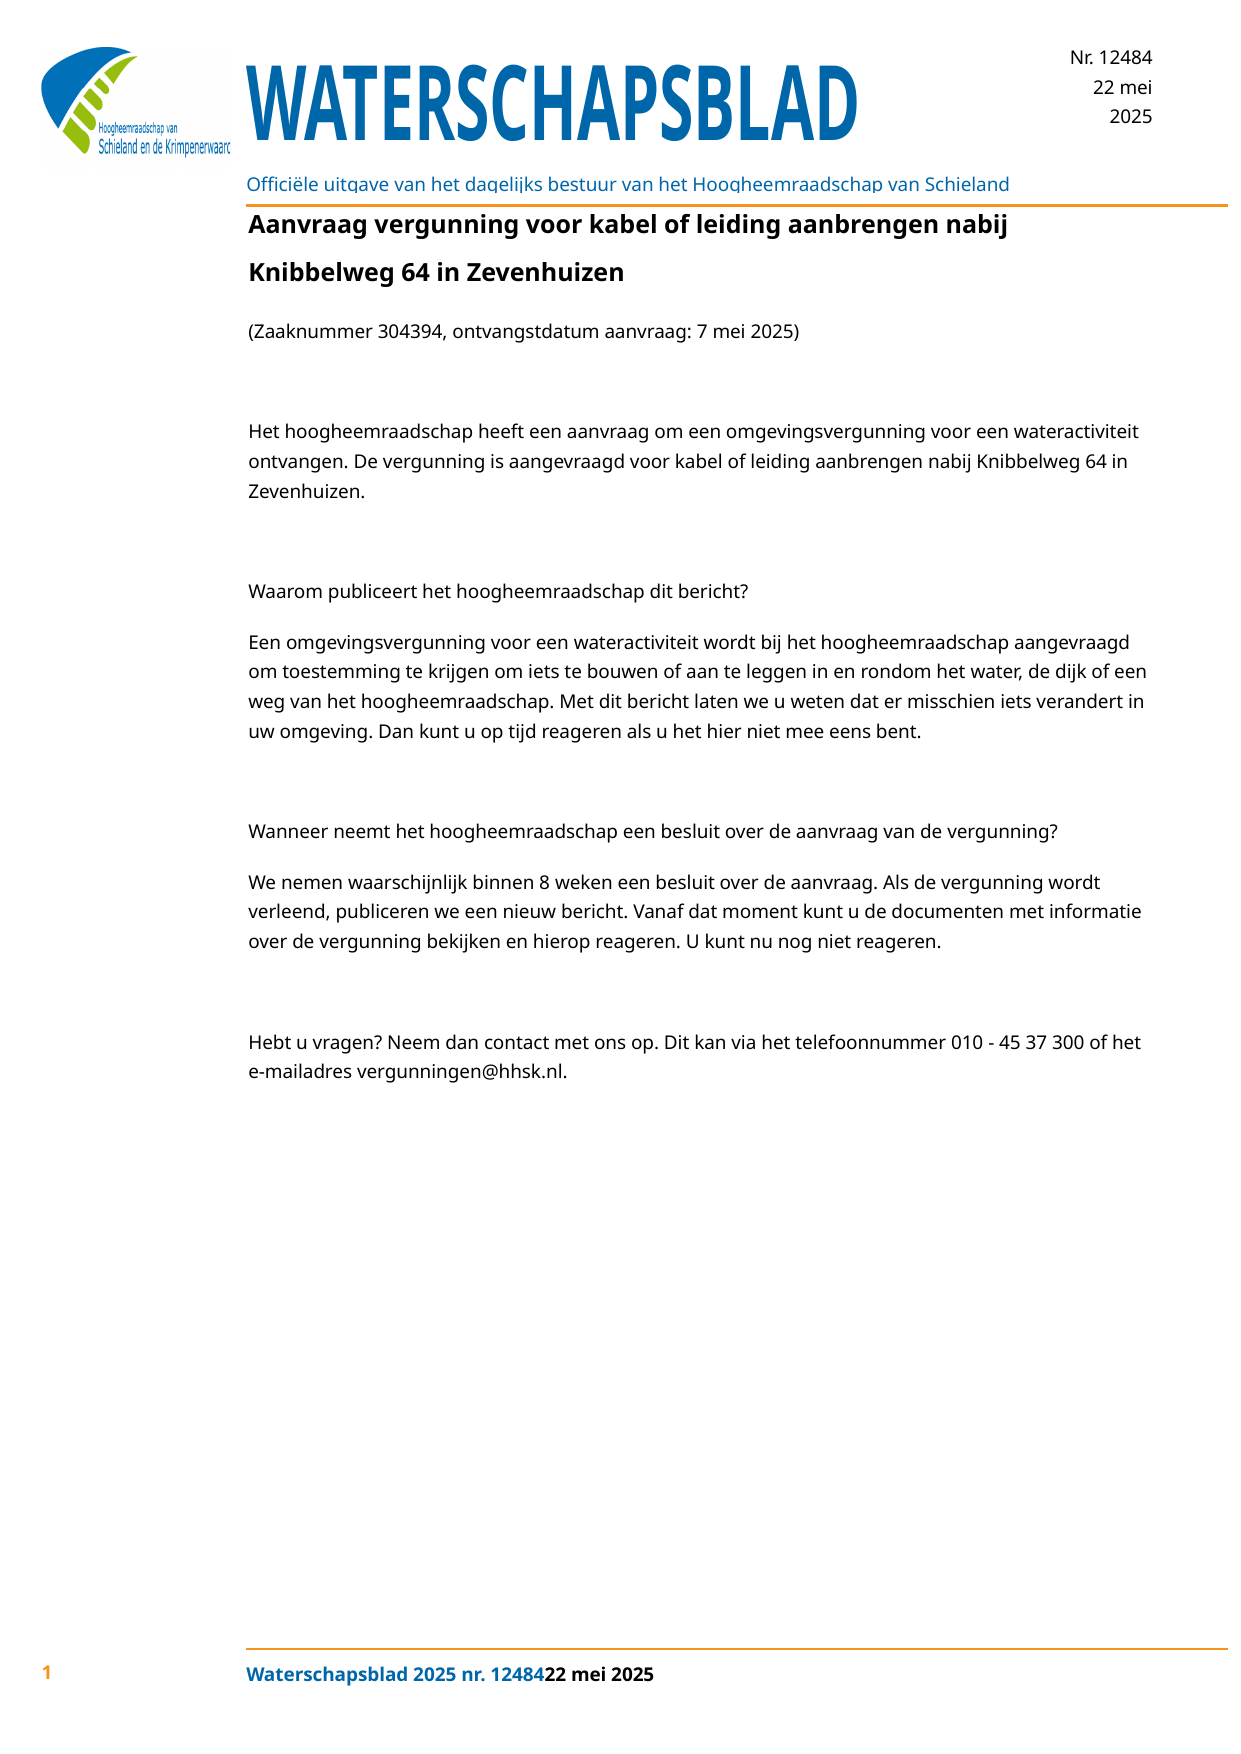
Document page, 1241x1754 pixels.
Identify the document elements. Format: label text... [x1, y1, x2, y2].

text Waarom publiceert het hoogheemraadschap dit bericht? [248, 579, 1152, 604]
text (Zaaknummer 304394, ontvangstdatum aanvraag: 7 mei 2025) [248, 318, 1152, 344]
text Hebt u vragen? Neem dan contact met ons op. Dit kan via het telefoonnummer 010 - 45 37 300 of het e-mailadres vergunningen@hhsk.nl. [248, 1029, 1152, 1084]
text Aanvraag vergunning voor kabel of leiding aanbrengen nabij Knibbelweg 64 in Zevenhuizen [248, 207, 1152, 288]
text We nemen waarschijnlijk binnen 8 weken een besluit over de aanvraag. Als de vergunning wordt verleend, publiceren we een nieuw bericht. Vanaf dat moment kunt u de documenten met informatie over de vergunning bekijken en hierop reageren. U kunt nu nog niet reageren. [248, 869, 1152, 954]
text Het hoogheemraadschap heeft een aanvraag om een omgevingsvergunning voor een wateractiviteit ontvangen. De vergunning is aangevraagd voor kabel of leiding aanbrengen nabij Knibbelweg 64 in Zevenhuizen. [248, 419, 1152, 504]
picture [41, 47, 231, 172]
text Wanneer neemt het hoogheemraadschap een besluit over de aanvraag van de vergunning? [248, 819, 1152, 844]
text Een omgevingsvergunning voor een wateractiviteit wordt bij het hoogheemraadschap aangevraagd om toestemming te krijgen om iets te bouwen of aan te leggen in en rondom het water, de dijk of een weg van het hoogheemraadschap. Met dit bericht laten we u weten dat er misschien iets verandert in uw omgeving. Dan kunt u op tijd reageren als u het hier niet mee eens bent. [248, 629, 1152, 744]
